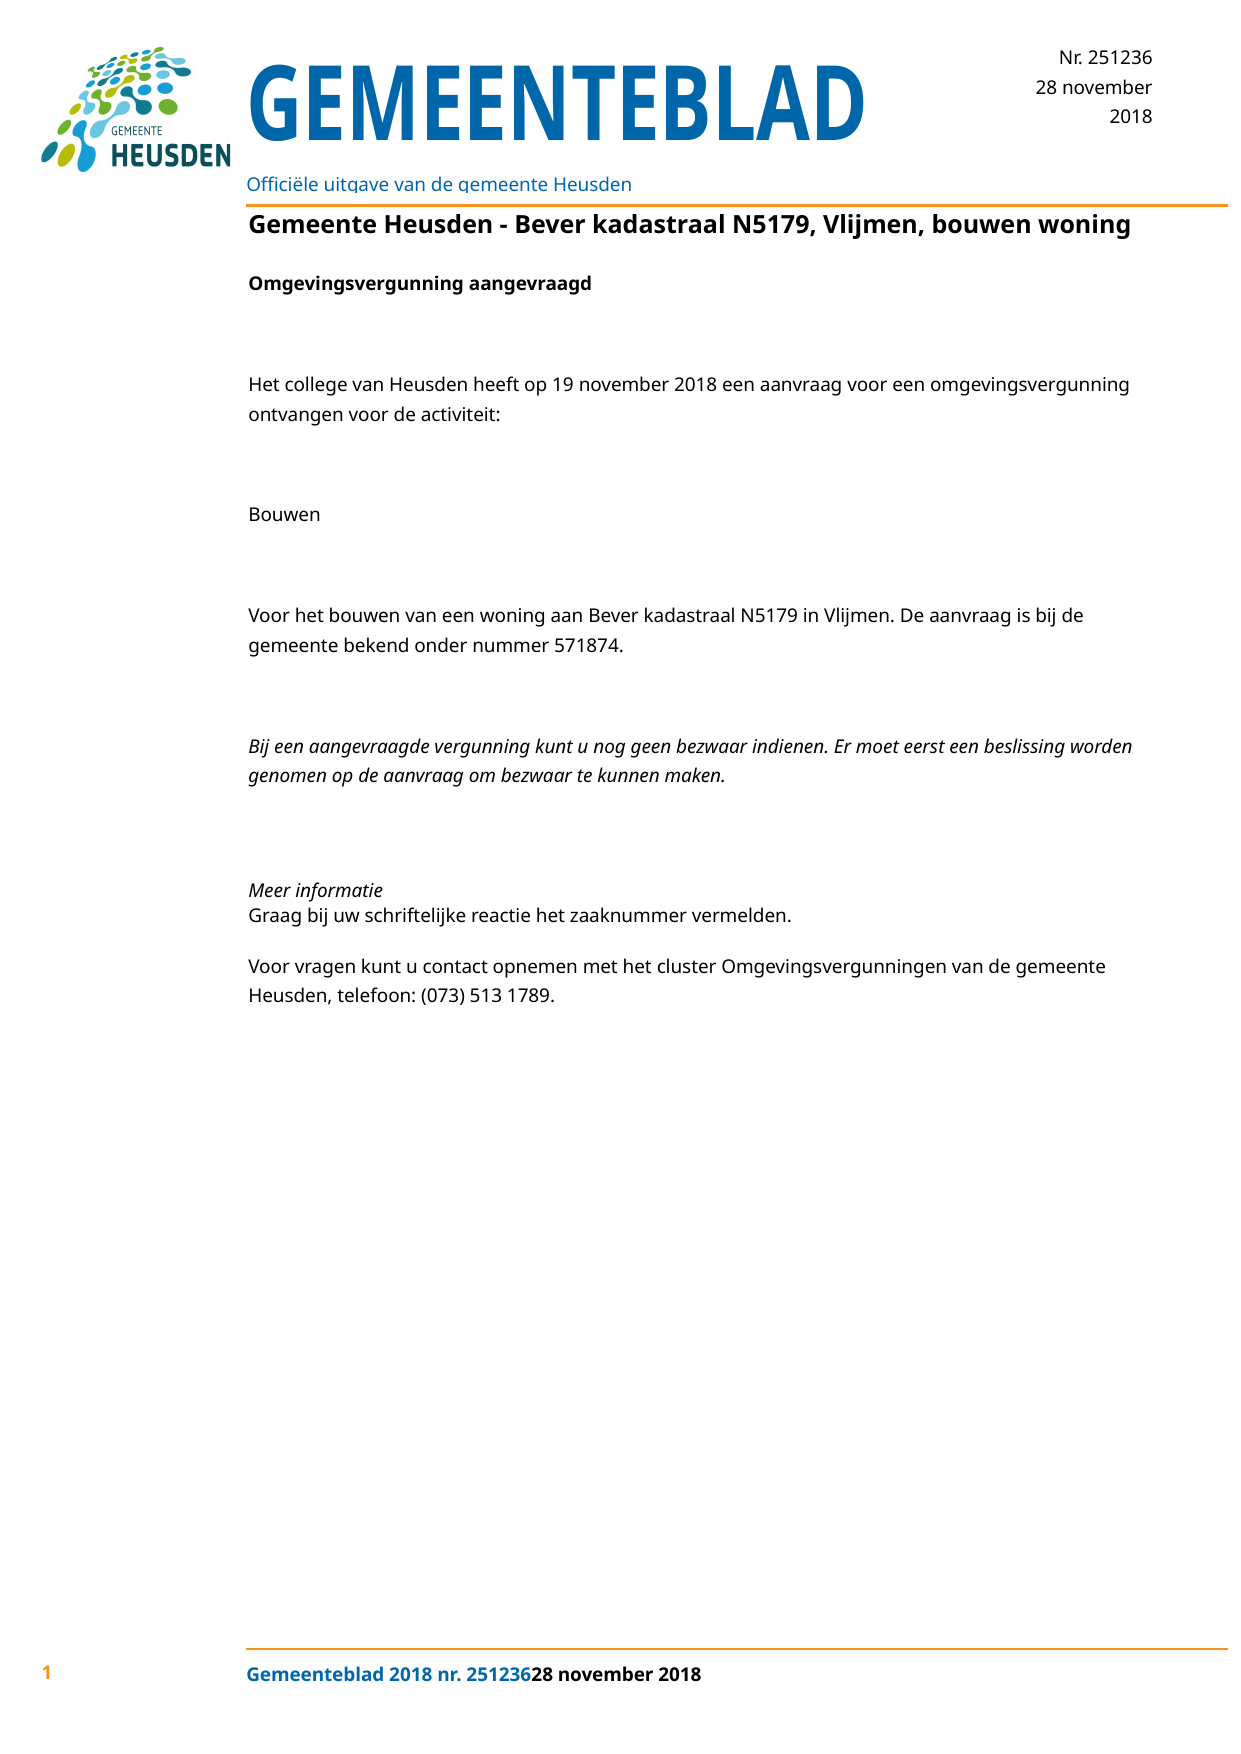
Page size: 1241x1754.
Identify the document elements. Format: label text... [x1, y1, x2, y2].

text Meer informatie [248, 877, 1152, 902]
text Gemeente Heusden - Bever kadastraal N5179, Vlijmen, bouwen woning [248, 207, 1152, 241]
text Bij een aangevraagde vergunning kunt u nog geen bezwaar indienen. Er moet eerst een beslissing worden genomen op de aanvraag om bezwaar te kunnen maken. [248, 733, 1152, 788]
picture [41, 47, 231, 172]
text Bouwen [248, 502, 1152, 527]
text Graag bij uw schriftelijke reactie het zaaknummer vermelden. [248, 902, 1152, 928]
text Omgevingsvergunning aangevraagd [248, 270, 1152, 296]
text Voor vragen kunt u contact opnemen met het cluster Omgevingsvergunningen van de gemeente Heusden, telefoon: (073) 513 1789. [248, 953, 1152, 1008]
text Het college van Heusden heeft op 19 november 2018 een aanvraag voor een omgevingsvergunning ontvangen voor de activiteit: [248, 371, 1152, 426]
text Voor het bouwen van een woning aan Bever kadastraal N5179 in Vlijmen. De aanvraag is bij de gemeente bekend onder nummer 571874. [248, 602, 1152, 658]
